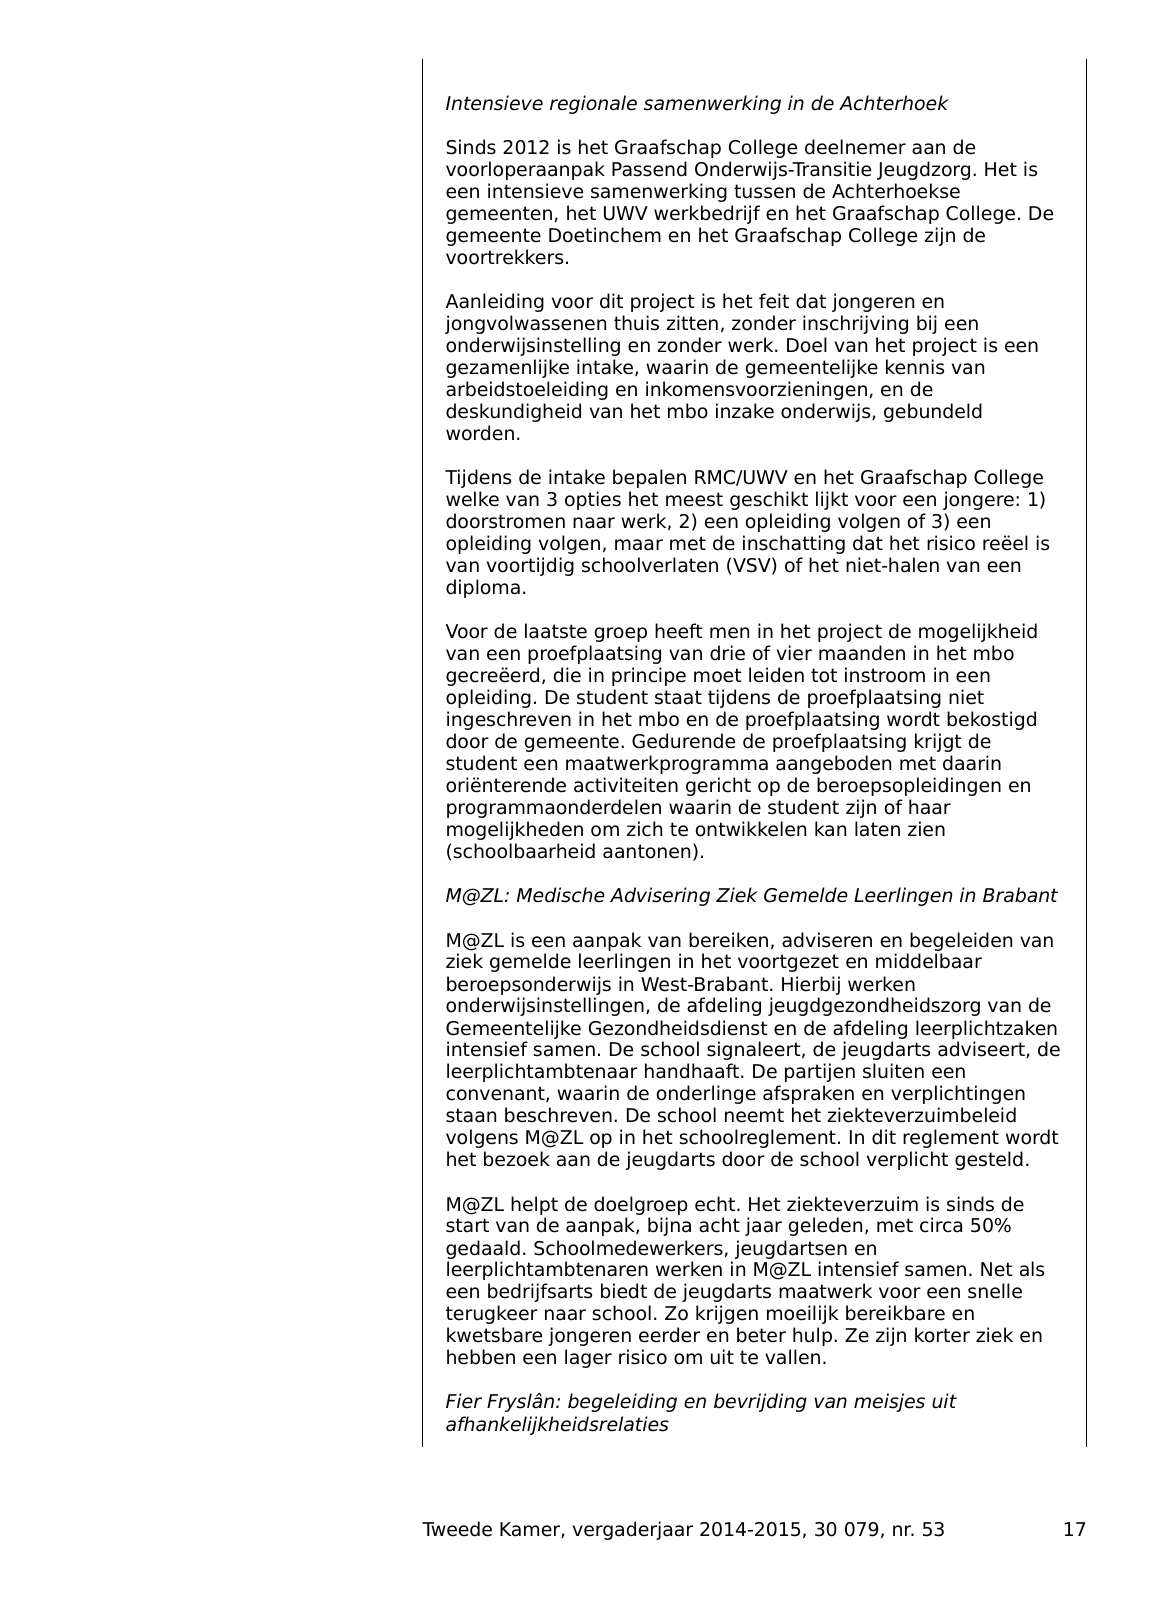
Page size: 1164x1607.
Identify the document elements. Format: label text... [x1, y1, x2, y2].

table_header Intensieve regionale samenwerking in de Achterhoek Sinds 2012 is het Graafschap College deelnemer aan de voorloperaanpak Passend Onderwijs-Transitie Jeugdzorg. Het is een intensieve samenwerking tussen de Achterhoekse gemeenten, het UWV werkbedrijf en het Graafschap College. De gemeente Doetinchem en het Graafschap College zijn de voortrekkers. Aanleiding voor dit project is het feit dat jongeren en jongvolwassenen thuis zitten, zonder inschrijving bij een onderwijsinstelling en zonder werk. Doel van het project is een gezamenlijke intake, waarin de gemeentelijke kennis van arbeidstoeleiding en inkomensvoorzieningen, en de deskundigheid van het mbo inzake onderwijs, gebundeld worden. Tijdens de intake bepalen RMC/UWV en het Graafschap College welke van 3 opties het meest geschikt lijkt voor een jongere: 1) doorstromen naar werk, 2) een opleiding volgen of 3) een opleiding volgen, maar met de inschatting dat het risico reëel is van voortijdig schoolverlaten (VSV) of het niet-halen van een diploma. Voor de laatste groep heeft men in het project de mogelijkheid van een proefplaatsing van drie of vier maanden in het mbo gecreëerd, die in principe moet leiden tot instroom in een opleiding. De student staat tijdens de proefplaatsing niet ingeschreven in het mbo en de proefplaatsing wordt bekostigd door de gemeente. Gedurende de proefplaatsing krijgt de student een maatwerkprogramma aangeboden met daarin oriënterende activiteiten gericht op de beroepsopleidingen en programmaonderdelen waarin de student zijn of haar mogelijkheden om zich te ontwikkelen kan laten zien (schoolbaarheid aantonen). M@ZL: Medische Advisering Ziek Gemelde Leerlingen in Brabant M@ZL is een aanpak van bereiken, adviseren en begeleiden van ziek gemelde leerlingen in het voortgezet en middelbaar beroepsonderwijs in West-Brabant. Hierbij werken onderwijsinstellingen, de afdeling jeugdgezondheidszorg van de Gemeentelijke Gezondheidsdienst en de afdeling leerplichtzaken intensief samen. De school signaleert, de jeugdarts adviseert, de leerplichtambtenaar handhaaft. De partijen sluiten een convenant, waarin de onderlinge afspraken en verplichtingen staan beschreven. De school neemt het ziekteverzuimbeleid volgens M@ZL op in het schoolreglement. In dit reglement wordt het bezoek aan de jeugdarts door de school verplicht gesteld. M@ZL helpt de doelgroep echt. Het ziekteverzuim is sinds de start van de aanpak, bijna acht jaar geleden, met circa 50% gedaald. Schoolmedewerkers, jeugdartsen en leerplichtambtenaren werken in M@ZL intensief samen. Net als een bedrijfsarts biedt de jeugdarts maatwerk voor een snelle terugkeer naar school. Zo krijgen moeilijk bereikbare en kwetsbare jongeren eerder en beter hulp. Ze zijn korter ziek en hebben een lager risico om uit te vallen. Fier Fryslân: begeleiding en bevrijding van meisjes uit afhankelijkheidsrelaties [423, 59, 1086, 1447]
